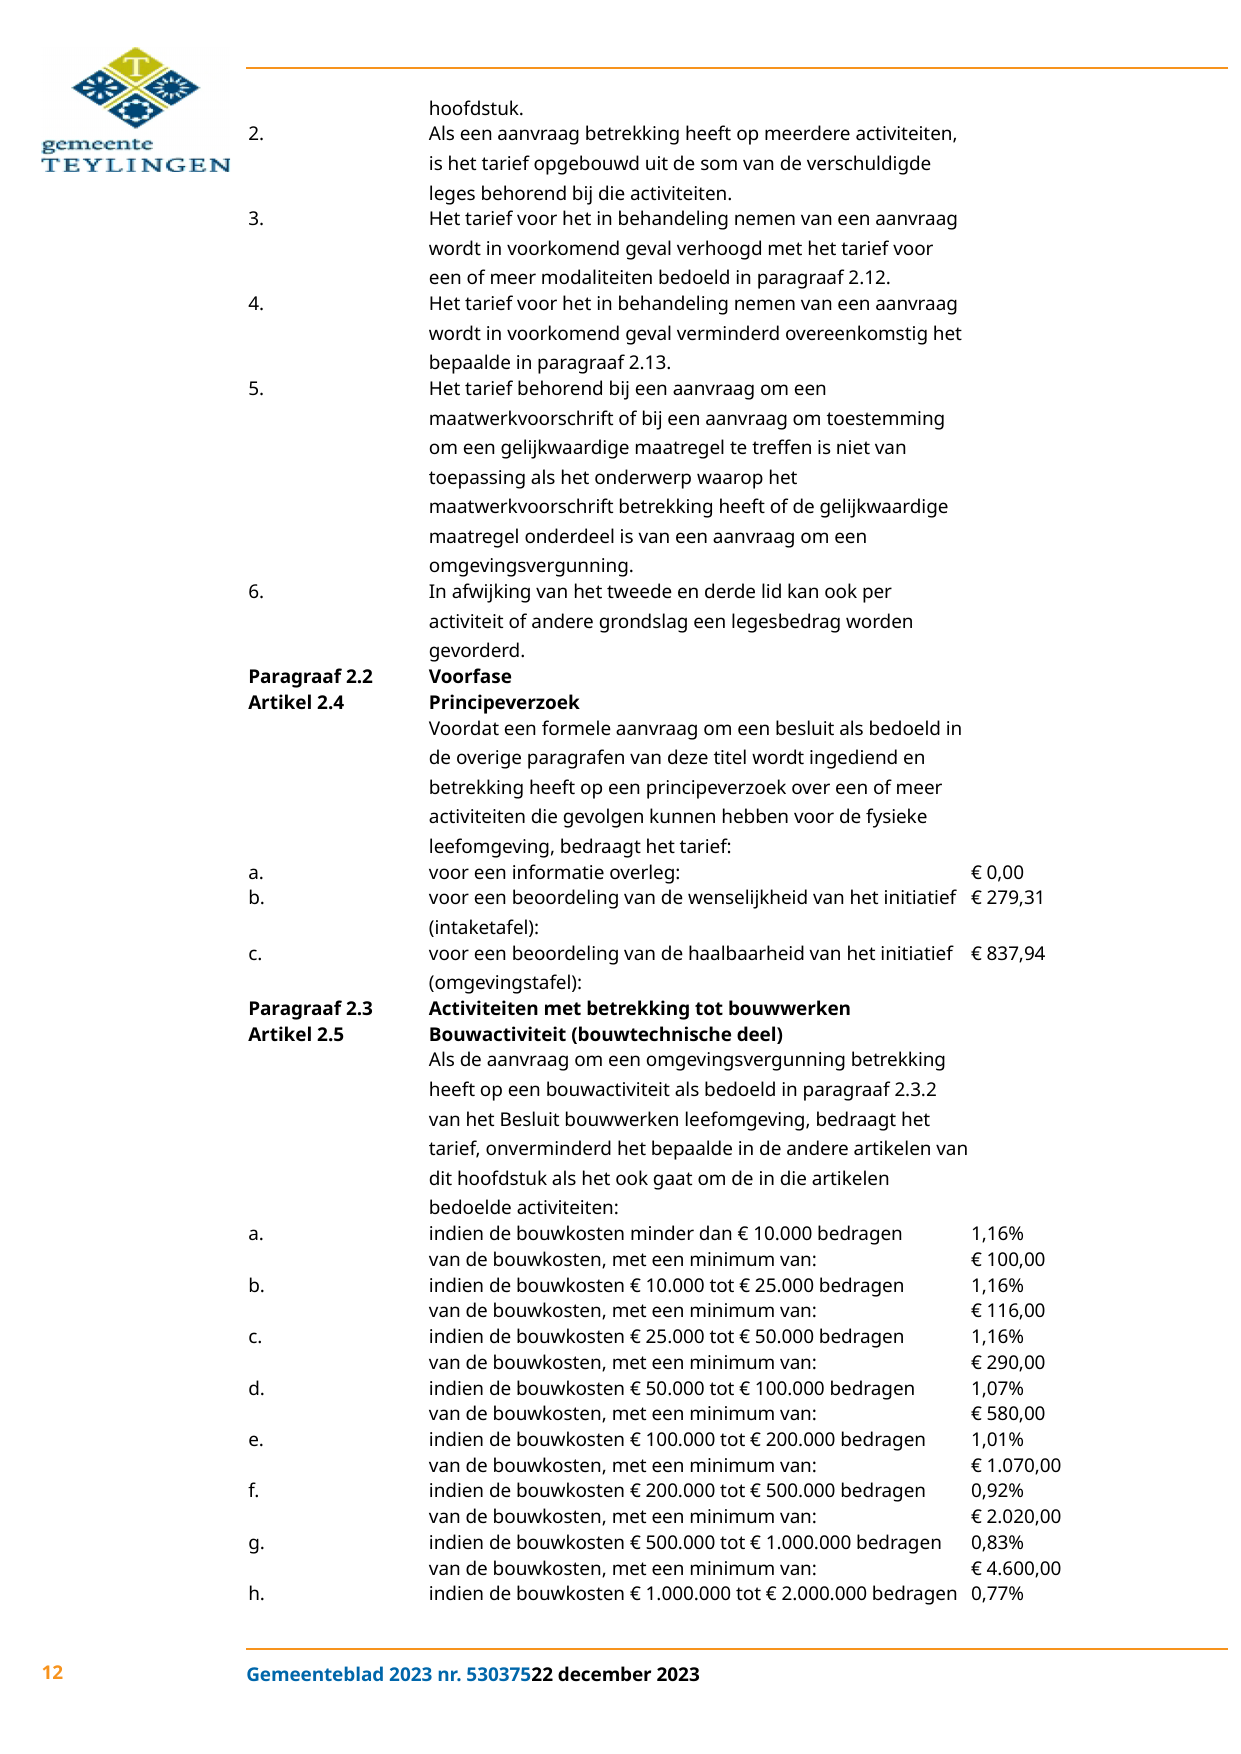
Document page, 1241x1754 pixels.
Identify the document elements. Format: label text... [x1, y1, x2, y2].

table_cell Paragraaf 2.3 [248, 995, 429, 1021]
table_cell [971, 1021, 1152, 1047]
table_cell 6. [248, 579, 429, 663]
table_cell indien de bouwkosten € 500.000 tot € 1.000.000 bedragen [429, 1529, 971, 1555]
table_cell 1,07% [971, 1375, 1152, 1400]
table_cell indien de bouwkosten € 25.000 tot € 50.000 bedragen [429, 1323, 971, 1349]
table_cell 0,83% [971, 1529, 1152, 1555]
table_cell [248, 1246, 429, 1272]
table_cell [971, 663, 1152, 689]
table_cell Als een aanvraag betrekking heeft op meerdere activiteiten, is het tarief opgebouwd uit de som van de verschuldigde leges behorend bij die activiteiten. [429, 121, 971, 205]
table_cell Voordat een formele aanvraag om een besluit als bedoeld in de overige paragrafen van deze titel wordt ingediend en betrekking heeft op een principeverzoek over een of meer activiteiten die gevolgen kunnen hebben voor de fysieke leefomgeving, bedraagt het tarief: [429, 715, 971, 859]
table_cell [971, 205, 1152, 290]
table_cell € 580,00 [971, 1400, 1152, 1426]
table_cell [248, 1400, 429, 1426]
table_cell van de bouwkosten, met een minimum van: [429, 1503, 971, 1529]
table_cell Bouwactiviteit (bouwtechnische deel) [429, 1021, 971, 1047]
table_cell 1,16% [971, 1272, 1152, 1297]
table_cell c. [248, 940, 429, 995]
table_cell € 837,94 [971, 940, 1152, 995]
table_cell indien de bouwkosten € 100.000 tot € 200.000 bedragen [429, 1426, 971, 1452]
table_cell In afwijking van het tweede en derde lid kan ook per activiteit of andere grondslag een legesbedrag worden gevorderd. [429, 579, 971, 663]
table_cell 1,01% [971, 1426, 1152, 1452]
table_cell [971, 375, 1152, 578]
table_cell indien de bouwkosten € 10.000 tot € 25.000 bedragen [429, 1272, 971, 1297]
table_cell Voorfase [429, 663, 971, 689]
table_cell [971, 995, 1152, 1021]
table_cell [248, 1298, 429, 1323]
table_cell 5. [248, 375, 429, 578]
table_cell 0,77% [971, 1581, 1152, 1606]
table_cell 2. [248, 121, 429, 205]
table_cell f. [248, 1478, 429, 1503]
table_cell [971, 689, 1152, 715]
table_cell Paragraaf 2.2 [248, 663, 429, 689]
table_cell Het tarief behorend bij een aanvraag om een maatwerkvoorschrift of bij een aanvraag om toestemming om een gelijkwaardige maatregel te treffen is niet van toepassing als het onderwerp waarop het maatwerkvoorschrift betrekking heeft of de gelijkwaardige maatregel onderdeel is van een aanvraag om een omgevingsvergunning. [429, 375, 971, 578]
table_cell € 0,00 [971, 859, 1152, 884]
table_cell indien de bouwkosten € 50.000 tot € 100.000 bedragen [429, 1375, 971, 1400]
table_cell [248, 1555, 429, 1581]
table_cell c. [248, 1323, 429, 1349]
table_cell € 290,00 [971, 1349, 1152, 1375]
table_cell € 1.070,00 [971, 1452, 1152, 1478]
table_cell indien de bouwkosten € 200.000 tot € 500.000 bedragen [429, 1478, 971, 1503]
picture [41, 47, 231, 172]
table_cell d. [248, 1375, 429, 1400]
table_cell Activiteiten met betrekking tot bouwwerken [429, 995, 971, 1021]
table_cell 1,16% [971, 1323, 1152, 1349]
table_cell b. [248, 1272, 429, 1297]
table_cell van de bouwkosten, met een minimum van: [429, 1555, 971, 1581]
table_cell [248, 1452, 429, 1478]
table_cell van de bouwkosten, met een minimum van: [429, 1246, 971, 1272]
table_cell hoofdstuk. [429, 95, 971, 121]
table_cell [248, 1503, 429, 1529]
table_cell € 2.020,00 [971, 1503, 1152, 1529]
table_cell g. [248, 1529, 429, 1555]
table_cell € 4.600,00 [971, 1555, 1152, 1581]
table_cell 0,92% [971, 1478, 1152, 1503]
table_cell Artikel 2.4 [248, 689, 429, 715]
table_cell indien de bouwkosten minder dan € 10.000 bedragen [429, 1220, 971, 1246]
table_cell [248, 715, 429, 859]
table_cell € 279,31 [971, 885, 1152, 940]
table_cell 1,16% [971, 1220, 1152, 1246]
table_cell indien de bouwkosten € 1.000.000 tot € 2.000.000 bedragen [429, 1581, 971, 1606]
table_cell [248, 1047, 429, 1220]
table_cell van de bouwkosten, met een minimum van: [429, 1452, 971, 1478]
table_cell [971, 715, 1152, 859]
table_cell h. [248, 1581, 429, 1606]
table_cell voor een informatie overleg: [429, 859, 971, 884]
table_cell Het tarief voor het in behandeling nemen van een aanvraag wordt in voorkomend geval verhoogd met het tarief voor een of meer modaliteiten bedoeld in paragraaf 2.12. [429, 205, 971, 290]
table_cell [248, 95, 429, 121]
table_cell Als de aanvraag om een omgevingsvergunning betrekking heeft op een bouwactiviteit als bedoeld in paragraaf 2.3.2 van het Besluit bouwwerken leefomgeving, bedraagt het tarief, onverminderd het bepaalde in de andere artikelen van dit hoofdstuk als het ook gaat om de in die artikelen bedoelde activiteiten: [429, 1047, 971, 1220]
table_cell b. [248, 885, 429, 940]
table_cell van de bouwkosten, met een minimum van: [429, 1298, 971, 1323]
table_cell [971, 1047, 1152, 1220]
table_cell [248, 1349, 429, 1375]
table_cell [971, 95, 1152, 121]
table_cell Principeverzoek [429, 689, 971, 715]
table_cell van de bouwkosten, met een minimum van: [429, 1400, 971, 1426]
table_cell 4. [248, 290, 429, 375]
table_cell Het tarief voor het in behandeling nemen van een aanvraag wordt in voorkomend geval verminderd overeenkomstig het bepaalde in paragraaf 2.13. [429, 290, 971, 375]
table_cell [971, 121, 1152, 205]
table_cell 3. [248, 205, 429, 290]
table_cell [971, 579, 1152, 663]
table_cell € 116,00 [971, 1298, 1152, 1323]
table_cell van de bouwkosten, met een minimum van: [429, 1349, 971, 1375]
table_cell € 100,00 [971, 1246, 1152, 1272]
table_cell Artikel 2.5 [248, 1021, 429, 1047]
table_cell voor een beoordeling van de wenselijkheid van het initiatief (intaketafel): [429, 885, 971, 940]
table_cell [971, 290, 1152, 375]
table_cell a. [248, 859, 429, 884]
table_cell e. [248, 1426, 429, 1452]
table_cell voor een beoordeling van de haalbaarheid van het initiatief (omgevingstafel): [429, 940, 971, 995]
table_cell a. [248, 1220, 429, 1246]
